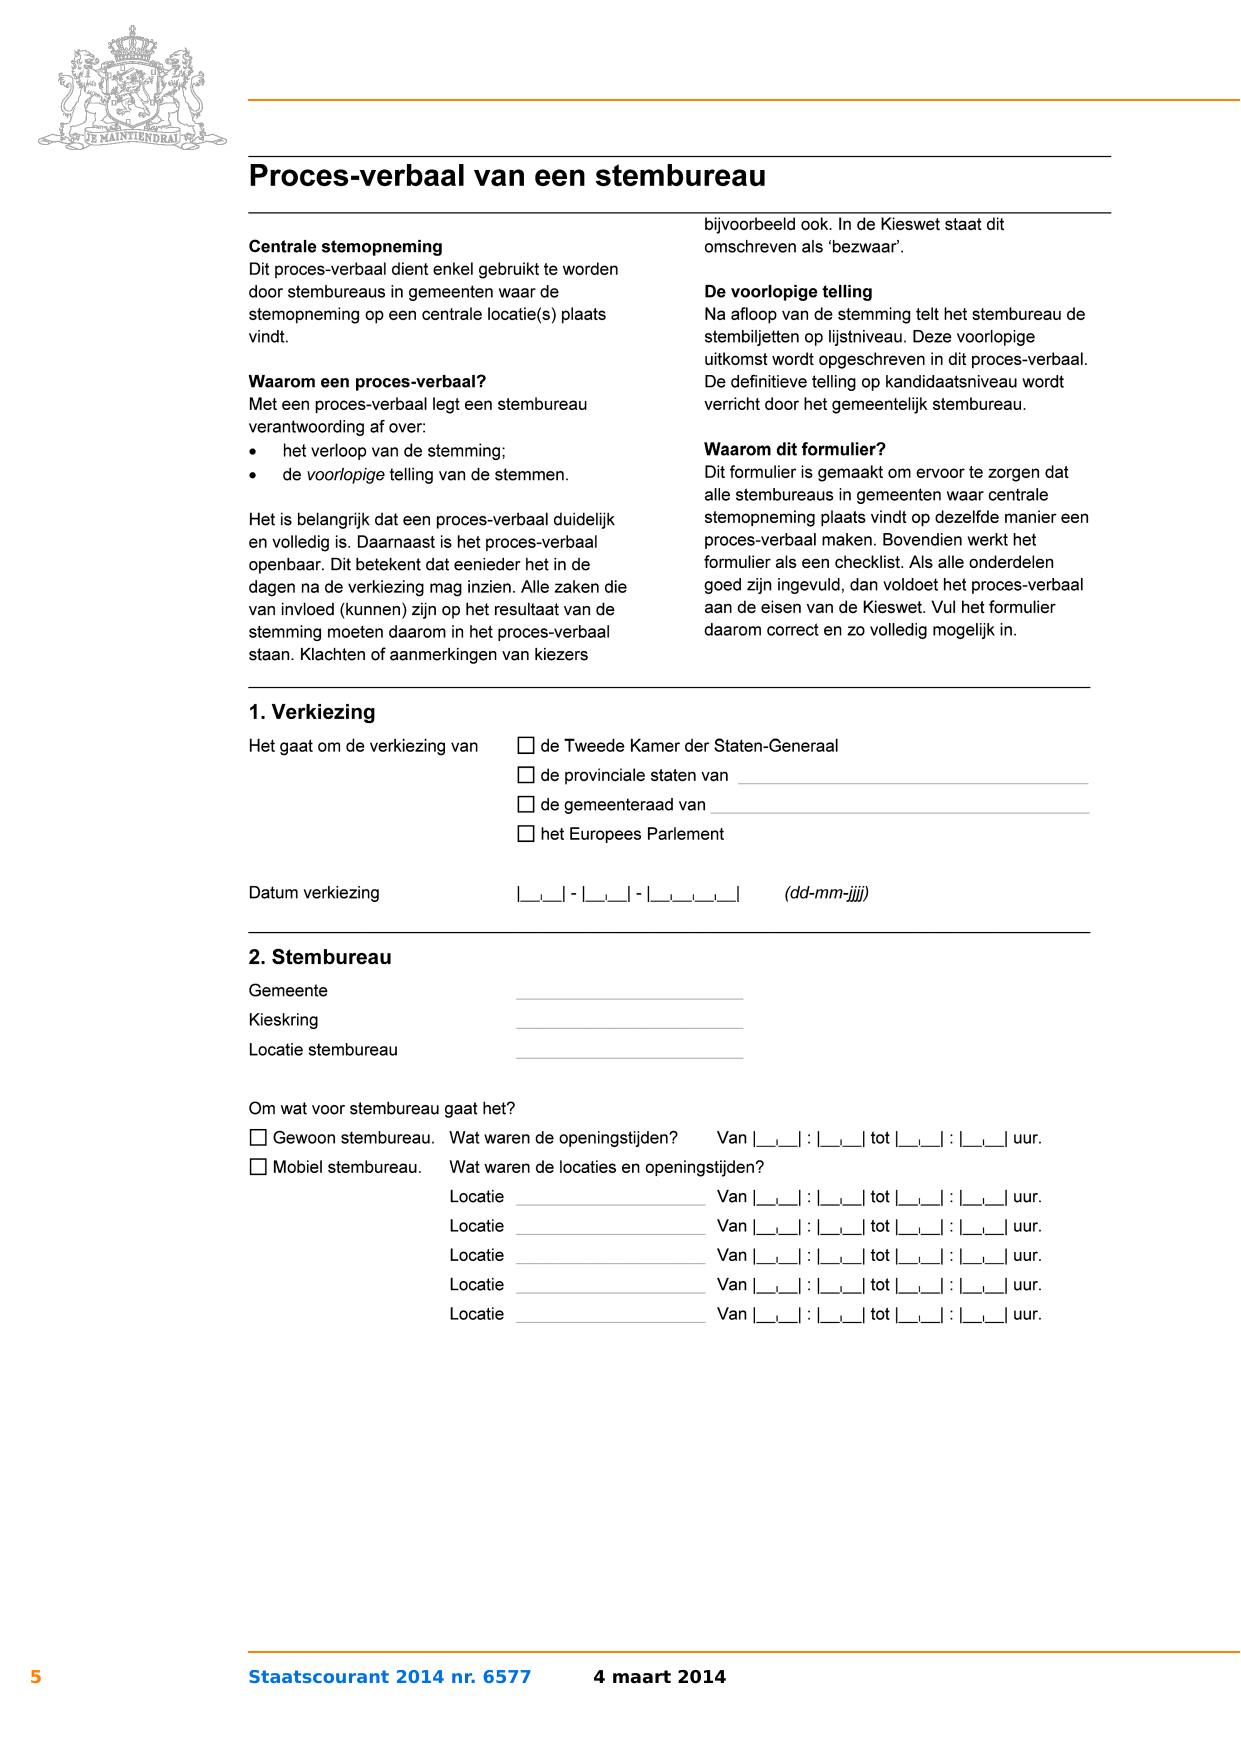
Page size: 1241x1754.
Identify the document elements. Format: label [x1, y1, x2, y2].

picture [38, 25, 227, 150]
picture [248, 155, 1134, 1325]
